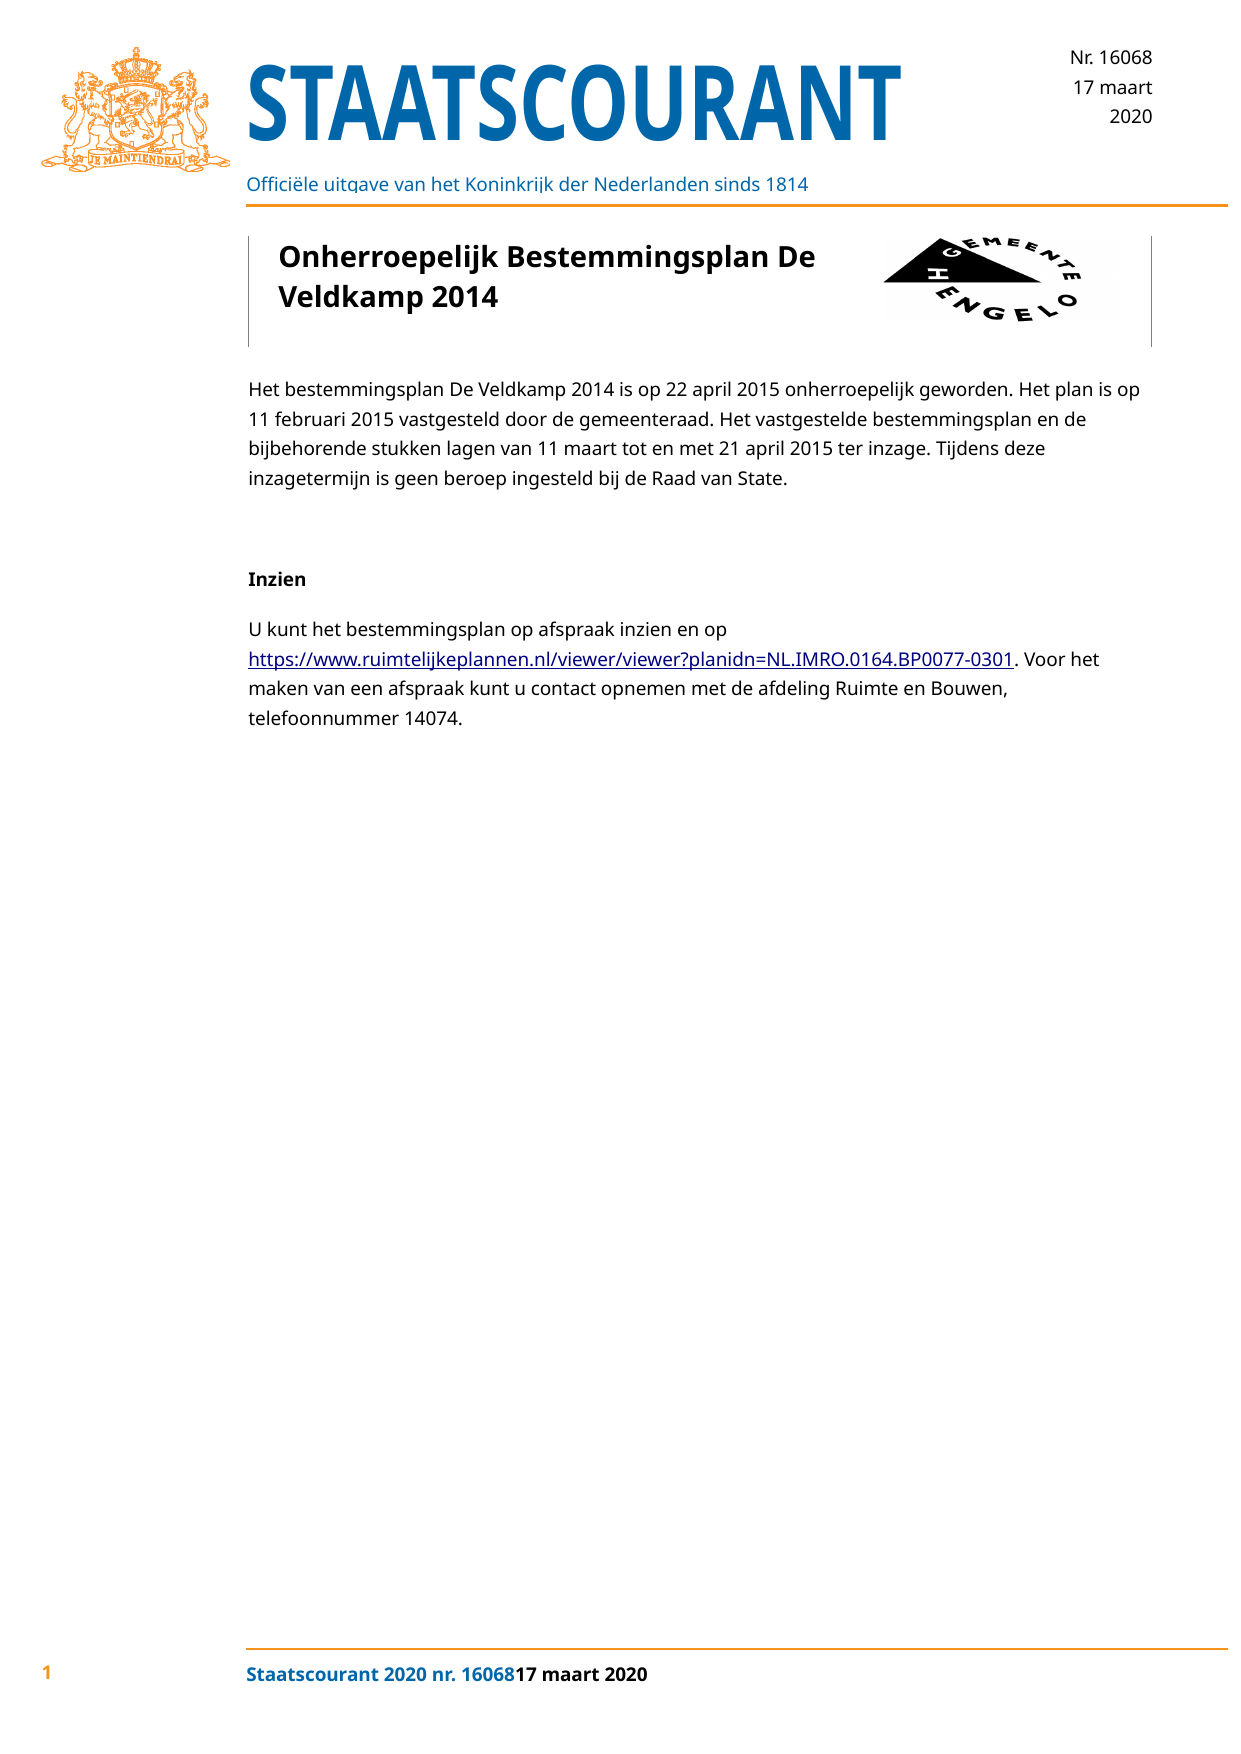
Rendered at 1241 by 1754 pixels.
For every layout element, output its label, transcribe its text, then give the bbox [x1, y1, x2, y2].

table_header [850, 236, 1151, 347]
picture [41, 47, 231, 172]
text U kunt het bestemmingsplan op afspraak inzien en op https://www.ruimtelijkeplannen.nl/viewer/viewer?planidn=NL.IMRO.0164.BP0077-0301. Voor het maken van een afspraak kunt u contact opnemen met de afdeling Ruimte en Bouwen, telefoonnummer 14074. [248, 616, 1152, 731]
table_header Onherroepelijk Bestemmingsplan De Veldkamp 2014 [249, 236, 850, 347]
picture [882, 236, 1119, 322]
text Inzien [248, 566, 1152, 592]
text Het bestemmingsplan De Veldkamp 2014 is op 22 april 2015 onherroepelijk geworden. Het plan is op 11 februari 2015 vastgesteld door de gemeenteraad. Het vastgestelde bestemmingsplan en de bijbehorende stukken lagen van 11 maart tot en met 21 april 2015 ter inzage. Tijdens deze inzagetermijn is geen beroep ingesteld bij de Raad van State. [248, 376, 1152, 491]
